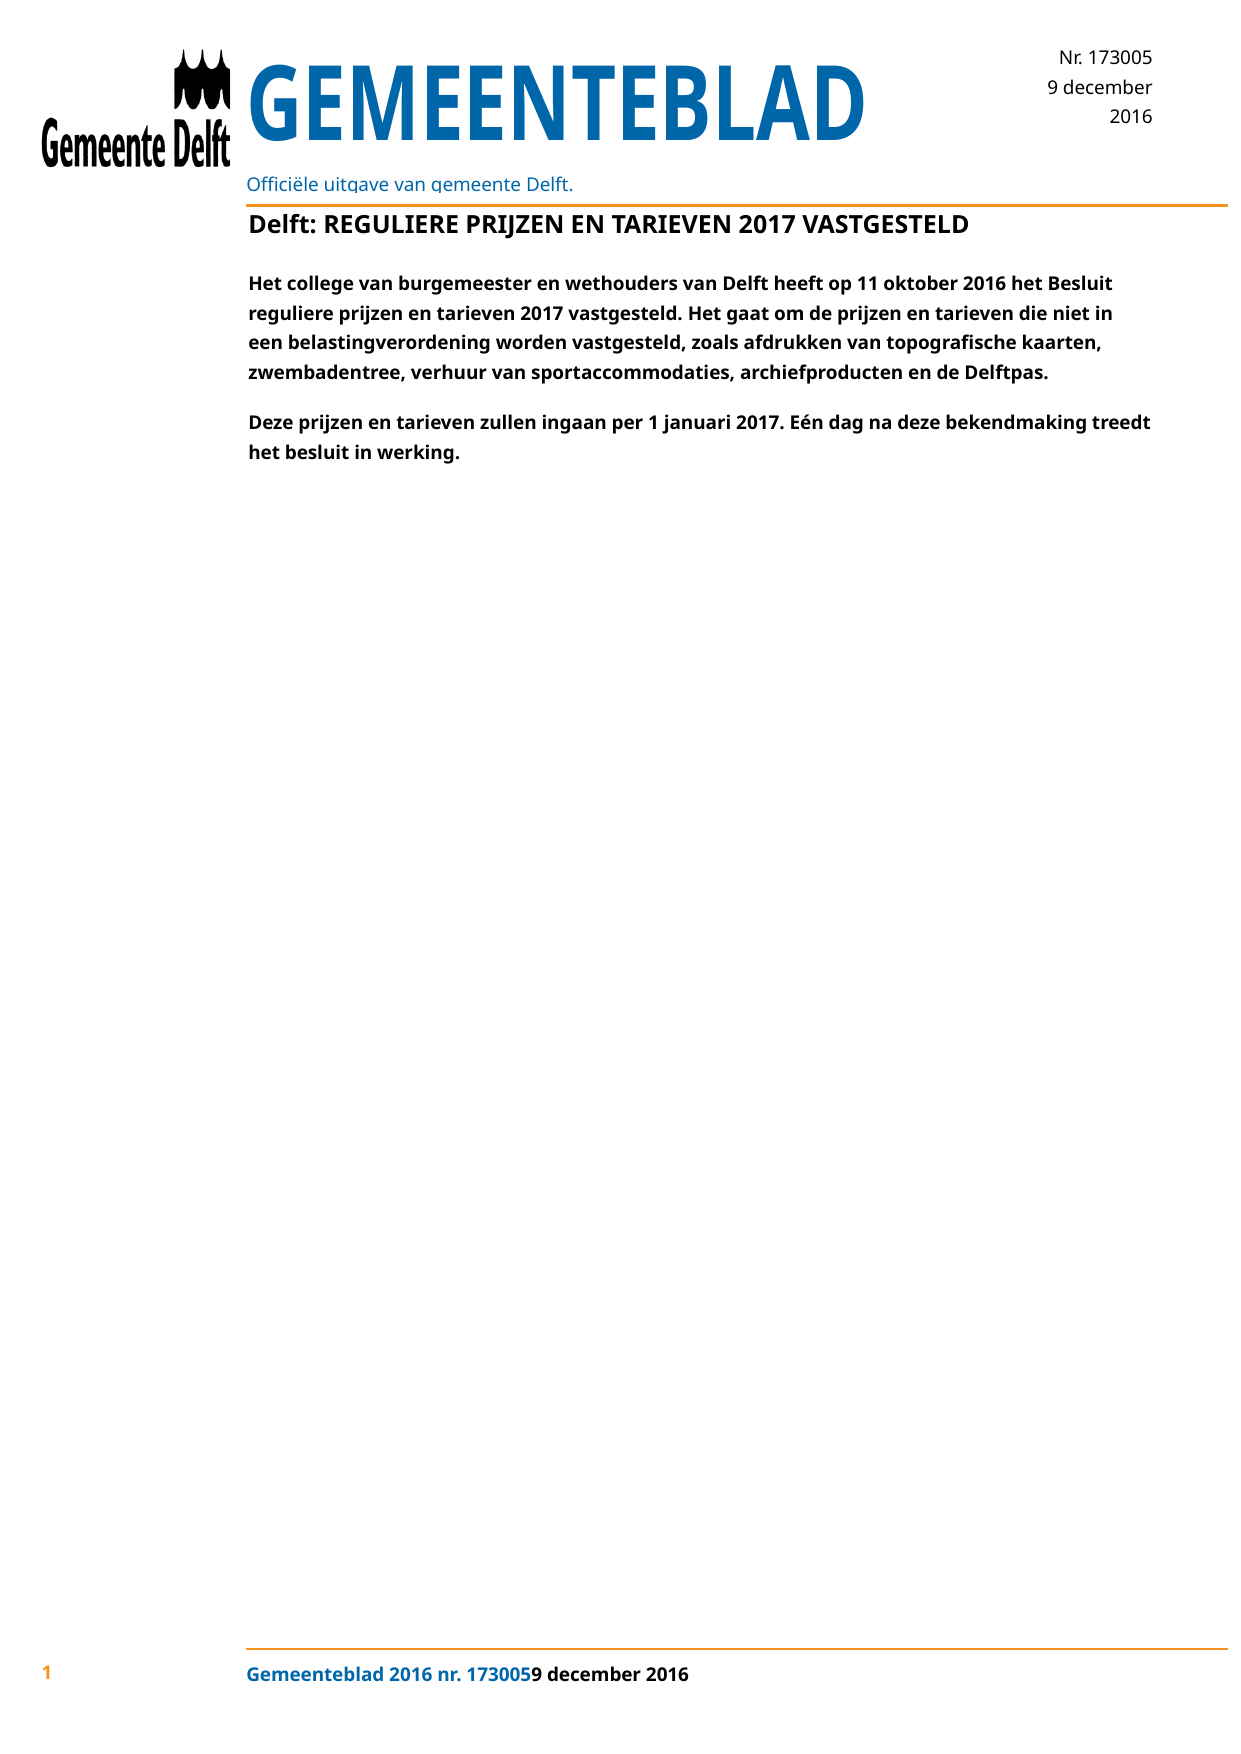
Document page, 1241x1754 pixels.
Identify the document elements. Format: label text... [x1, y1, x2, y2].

text Deze prijzen en tarieven zullen ingaan per 1 januari 2017. Eén dag na deze bekendmaking treedt het besluit in werking. [248, 409, 1152, 465]
picture [41, 47, 231, 172]
text Het college van burgemeester en wethouders van Delft heeft op 11 oktober 2016 het Besluit reguliere prijzen en tarieven 2017 vastgesteld. Het gaat om de prijzen en tarieven die niet in een belastingverordening worden vastgesteld, zoals afdrukken van topografische kaarten, zwembadentree, verhuur van sportaccommodaties, archiefproducten en de Delftpas. [248, 270, 1152, 385]
text Delft: REGULIERE PRIJZEN EN TARIEVEN 2017 VASTGESTELD [248, 207, 1152, 241]
